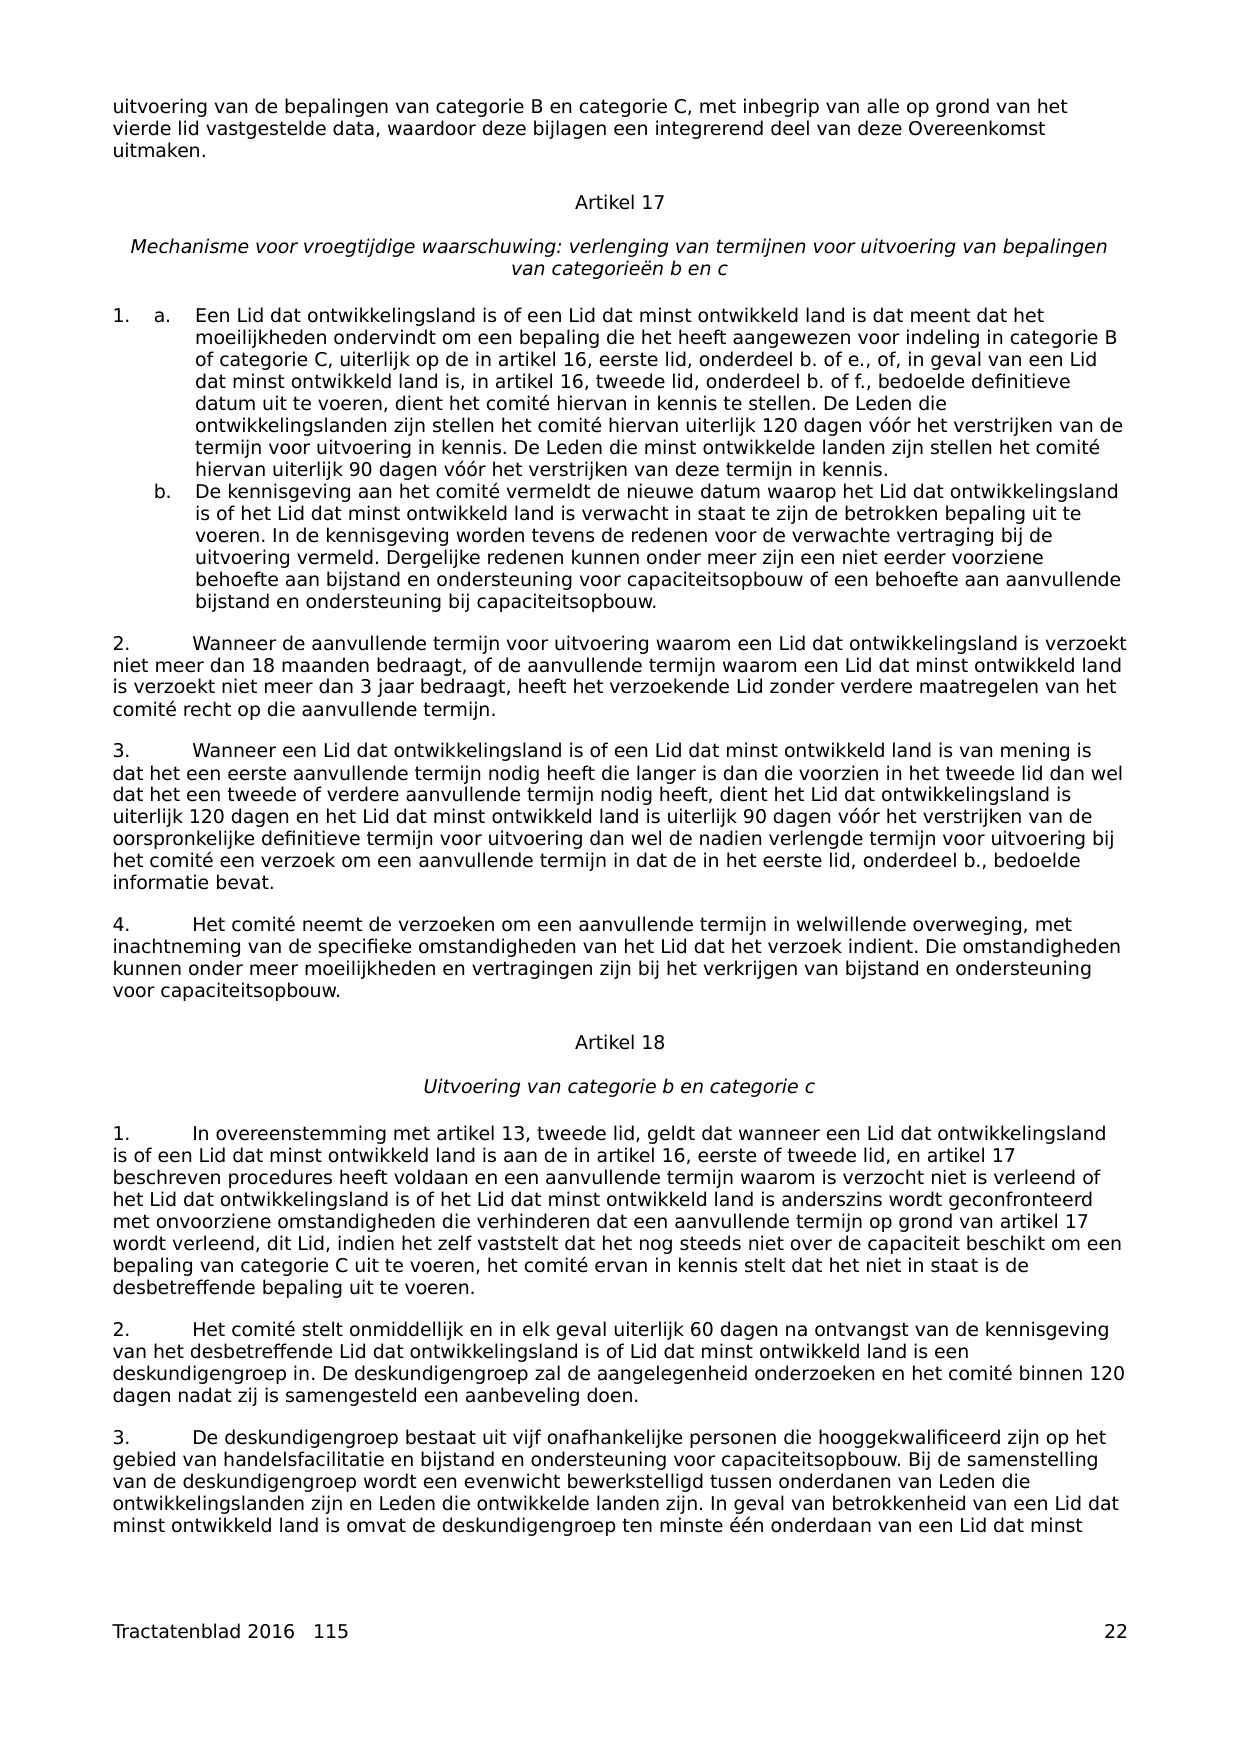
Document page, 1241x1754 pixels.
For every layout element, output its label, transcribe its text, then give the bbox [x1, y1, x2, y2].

text 3. De deskundigengroep bestaat uit vijf onafhankelijke personen die hooggekwalificeerd zijn op het gebied van handelsfacilitatie en bijstand en ondersteuning voor capaciteitsopbouw. Bij de samenstelling van de deskundigengroep wordt een evenwicht bewerkstelligd tussen onderdanen van Leden die ontwikkelingslanden zijn en Leden die ontwikkelde landen zijn. In geval van betrokkenheid van een Lid dat minst ontwikkeld land is omvat de deskundigengroep ten minste één onderdaan van een Lid dat minst [112, 1427, 1128, 1537]
text 3. Wanneer een Lid dat ontwikkelingsland is of een Lid dat minst ontwikkeld land is van mening is dat het een eerste aanvullende termijn nodig heeft die langer is dan die voorzien in het tweede lid dan wel dat het een tweede of verdere aanvullende termijn nodig heeft, dient het Lid dat ontwikkelingsland is uiterlijk 120 dagen en het Lid dat minst ontwikkeld land is uiterlijk 90 dagen vóór het verstrijken van de oorspronkelijke definitieve termijn voor uitvoering dan wel de nadien verlengde termijn voor uitvoering bij het comité een verzoek om een aanvullende termijn in dat de in het eerste lid, onderdeel b., bedoelde informatie bevat. [112, 740, 1128, 894]
text uitvoering van de bepalingen van categorie B en categorie C, met inbegrip van alle op grond van het vierde lid vastgestelde data, waardoor deze bijlagen een integrerend deel van deze Overeenkomst uitmaken. [112, 96, 1128, 162]
subtitle Artikel 18 Uitvoering van categorie b en categorie c [112, 1032, 1128, 1098]
text 2. Het comité stelt onmiddellijk en in elk geval uiterlijk 60 dagen na ontvangst van de kennisgeving van het desbetreffende Lid dat ontwikkelingsland is of Lid dat minst ontwikkeld land is een deskundigengroep in. De deskundigengroep zal de aangelegenheid onderzoeken en het comité binnen 120 dagen nadat zij is samengesteld een aanbeveling doen. [112, 1319, 1128, 1407]
text 4. Het comité neemt de verzoeken om een aanvullende termijn in welwillende overweging, met inachtneming van de specifieke omstandigheden van het Lid dat het verzoek indient. Die omstandigheden kunnen onder meer moeilijkheden en vertragingen zijn bij het verkrijgen van bijstand en ondersteuning voor capaciteitsopbouw. [112, 914, 1128, 1002]
text 1. In overeenstemming met artikel 13, tweede lid, geldt dat wanneer een Lid dat ontwikkelingsland is of een Lid dat minst ontwikkeld land is aan de in artikel 16, eerste of tweede lid, en artikel 17 beschreven procedures heeft voldaan en een aanvullende termijn waarom is verzocht niet is verleend of het Lid dat ontwikkelingsland is of het Lid dat minst ontwikkeld land is anderszins wordt geconfronteerd met onvoorziene omstandigheden die verhinderen dat een aanvullende termijn op grond van artikel 17 wordt verleend, dit Lid, indien het zelf vaststelt dat het nog steeds niet over de capaciteit beschikt om een bepaling van categorie C uit te voeren, het comité ervan in kennis stelt dat het niet in staat is de desbetreffende bepaling uit te voeren. [112, 1123, 1128, 1299]
text b. De kennisgeving aan het comité vermeldt de nieuwe datum waarop het Lid dat ontwikkelingsland is of het Lid dat minst ontwikkeld land is verwacht in staat te zijn de betrokken bepaling uit te voeren. In de kennisgeving worden tevens de redenen voor de verwachte vertraging bij de uitvoering vermeld. Dergelijke redenen kunnen onder meer zijn een niet eerder voorziene behoefte aan bijstand en ondersteuning voor capaciteitsopbouw of een behoefte aan aanvullende bijstand en ondersteuning bij capaciteitsopbouw. [153, 481, 1128, 612]
subtitle Artikel 17 Mechanisme voor vroegtijdige waarschuwing: verlenging van termijnen voor uitvoering van bepalingen van categorieën b en c [112, 192, 1128, 280]
text 1. a. Een Lid dat ontwikkelingsland is of een Lid dat minst ontwikkeld land is dat meent dat het moeilijkheden ondervindt om een bepaling die het heeft aangewezen voor indeling in categorie B of categorie C, uiterlijk op de in artikel 16, eerste lid, onderdeel b. of e., of, in geval van een Lid dat minst ontwikkeld land is, in artikel 16, tweede lid, onderdeel b. of f., bedoelde definitieve datum uit te voeren, dient het comité hiervan in kennis te stellen. De Leden die ontwikkelingslanden zijn stellen het comité hiervan uiterlijk 120 dagen vóór het verstrijken van de termijn voor uitvoering in kennis. De Leden die minst ontwikkelde landen zijn stellen het comité hiervan uiterlijk 90 dagen vóór het verstrijken van deze termijn in kennis. [112, 305, 1128, 481]
text 2. Wanneer de aanvullende termijn voor uitvoering waarom een Lid dat ontwikkelingsland is verzoekt niet meer dan 18 maanden bedraagt, of de aanvullende termijn waarom een Lid dat minst ontwikkeld land is verzoekt niet meer dan 3 jaar bedraagt, heeft het verzoekende Lid zonder verdere maatregelen van het comité recht op die aanvullende termijn. [112, 632, 1128, 720]
